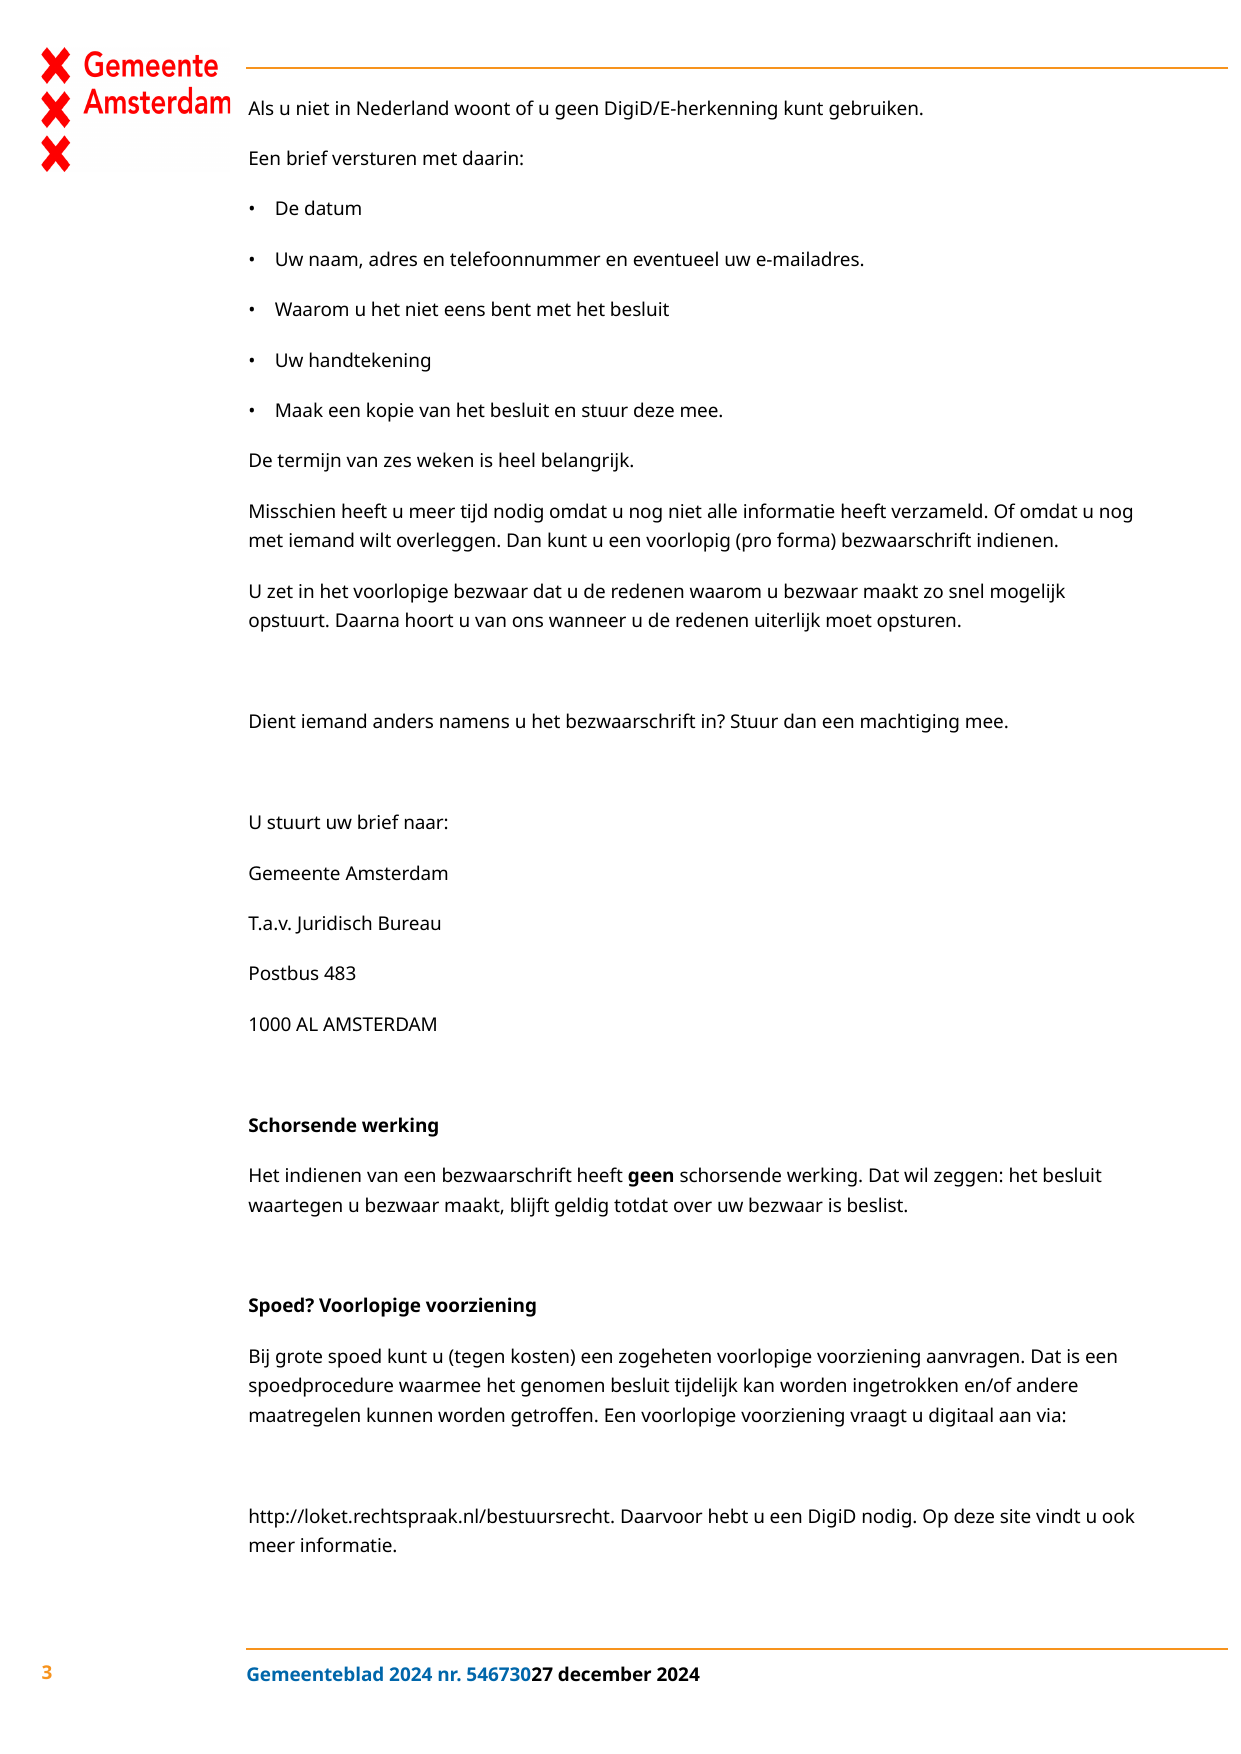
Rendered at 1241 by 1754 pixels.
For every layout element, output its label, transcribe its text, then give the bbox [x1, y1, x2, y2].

text Gemeente Amsterdam [248, 860, 1152, 886]
picture [41, 47, 231, 172]
text • Maak een kopie van het besluit en stuur deze mee. [248, 397, 1152, 423]
text http://loket.rechtspraak.nl/bestuursrecht. Daarvoor hebt u een DigiD nodig. Op deze site vindt u ook meer informatie. [248, 1503, 1152, 1558]
text 1000 AL AMSTERDAM [248, 1011, 1152, 1037]
text Dient iemand anders namens u het bezwaarschrift in? Stuur dan een machtiging mee. [248, 708, 1152, 734]
text Misschien heeft u meer tijd nodig omdat u nog niet alle informatie heeft verzameld. Of omdat u nog met iemand wilt overleggen. Dan kunt u een voorlopig (pro forma) bezwaarschrift indienen. [248, 498, 1152, 553]
text • Waarom u het niet eens bent met het besluit [248, 296, 1152, 322]
text U stuurt uw brief naar: [248, 809, 1152, 835]
text • Uw naam, adres en telefoonnummer en eventueel uw e-mailadres. [248, 246, 1152, 272]
text U zet in het voorlopige bezwaar dat u de redenen waarom u bezwaar maakt zo snel mogelijk opstuurt. Daarna hoort u van ons wanneer u de redenen uiterlijk moet opsturen. [248, 578, 1152, 633]
text Postbus 483 [248, 961, 1152, 986]
text • De datum [248, 196, 1152, 221]
text Spoed? Voorlopige voorziening [248, 1293, 1152, 1318]
text • Uw handtekening [248, 347, 1152, 373]
text Schorsende werking [248, 1112, 1152, 1138]
text Een brief versturen met daarin: [248, 145, 1152, 171]
text T.a.v. Juridisch Bureau [248, 910, 1152, 936]
text Bij grote spoed kunt u (tegen kosten) een zogeheten voorlopige voorziening aanvragen. Dat is een spoedprocedure waarmee het genomen besluit tijdelijk kan worden ingetrokken en/of andere maatregelen kunnen worden getroffen. Een voorlopige voorziening vraagt u digitaal aan via: [248, 1343, 1152, 1428]
text Als u niet in Nederland woont of u geen DigiD/E-herkenning kunt gebruiken. [248, 95, 1152, 121]
text De termijn van zes weken is heel belangrijk. [248, 448, 1152, 473]
text Het indienen van een bezwaarschrift heeft geen schorsende werking. Dat wil zeggen: het besluit waartegen u bezwaar maakt, blijft geldig totdat over uw bezwaar is beslist. [248, 1162, 1152, 1218]
